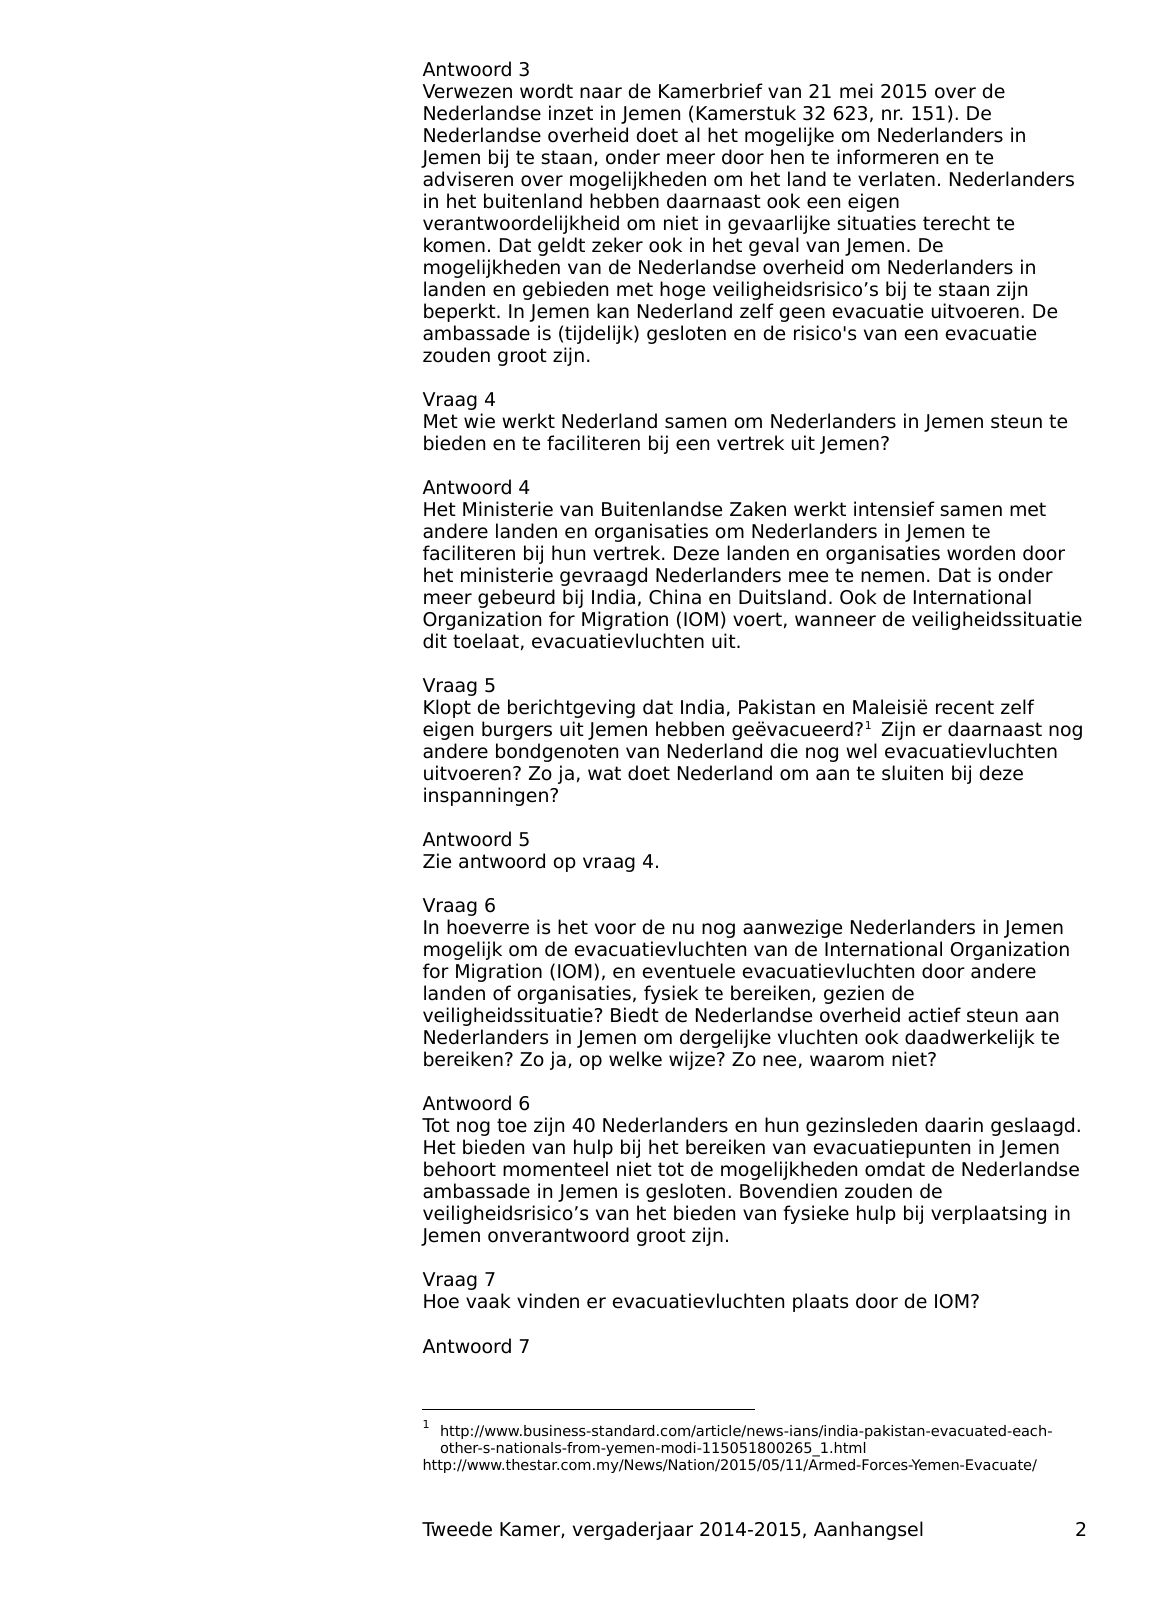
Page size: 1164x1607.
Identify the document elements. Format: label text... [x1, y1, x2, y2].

text http://www.thestar.com.my/News/Nation/2015/05/11/Armed-Forces-Yemen-Evacuate/ [422, 1457, 1087, 1474]
text Antwoord 5 [422, 829, 1087, 851]
text Verwezen wordt naar de Kamerbrief van 21 mei 2015 over de Nederlandse inzet in Jemen (Kamerstuk 32 623, nr. 151). De Nederlandse overheid doet al het mogelijke om Nederlanders in Jemen bij te staan, onder meer door hen te informeren en te adviseren over mogelijkheden om het land te verlaten. Nederlanders in het buitenland hebben daarnaast ook een eigen verantwoordelijkheid om niet in gevaarlijke situaties terecht te komen. Dat geldt zeker ook in het geval van Jemen. De mogelijkheden van de Nederlandse overheid om Nederlanders in landen en gebieden met hoge veiligheidsrisico’s bij te staan zijn beperkt. In Jemen kan Nederland zelf geen evacuatie uitvoeren. De ambassade is (tijdelijk) gesloten en de risico's van een evacuatie zouden groot zijn. [422, 81, 1087, 367]
text Vraag 7 [422, 1269, 1087, 1291]
text Vraag 6 [422, 895, 1087, 917]
text Antwoord 3 [422, 59, 1087, 81]
text http://www.business-standard.com/article/news-ians/india-pakistan-evacuated-each-other-s-nationals-from-yemen-modi-115051800265_1.html [422, 1418, 1087, 1457]
text Het Ministerie van Buitenlandse Zaken werkt intensief samen met andere landen en organisaties om Nederlanders in Jemen te faciliteren bij hun vertrek. Deze landen en organisaties worden door het ministerie gevraagd Nederlanders mee te nemen. Dat is onder meer gebeurd bij India, China en Duitsland. Ook de International Organization for Migration (IOM) voert, wanneer de veiligheidssituatie dit toelaat, evacuatievluchten uit. [422, 499, 1087, 653]
text Vraag 5 [422, 675, 1087, 697]
text Met wie werkt Nederland samen om Nederlanders in Jemen steun te bieden en te faciliteren bij een vertrek uit Jemen? [422, 411, 1087, 455]
text Hoe vaak vinden er evacuatievluchten plaats door de IOM? [422, 1291, 1087, 1313]
text Vraag 4 [422, 389, 1087, 411]
text In hoeverre is het voor de nu nog aanwezige Nederlanders in Jemen mogelijk om de evacuatievluchten van de International Organization for Migration (IOM), en eventuele evacuatievluchten door andere landen of organisaties, fysiek te bereiken, gezien de veiligheidssituatie? Biedt de Nederlandse overheid actief steun aan Nederlanders in Jemen om dergelijke vluchten ook daadwerkelijk te bereiken? Zo ja, op welke wijze? Zo nee, waarom niet? [422, 917, 1087, 1071]
text Klopt de berichtgeving dat India, Pakistan en Maleisië recent zelf eigen burgers uit Jemen hebben geëvacueerd? Zijn er daarnaast nog andere bondgenoten van Nederland die nog wel evacuatievluchten uitvoeren? Zo ja, wat doet Nederland om aan te sluiten bij deze inspanningen? [422, 697, 1087, 807]
text Zie antwoord op vraag 4. [422, 851, 1087, 873]
text Antwoord 7 [422, 1336, 1087, 1357]
text Antwoord 4 [422, 477, 1087, 499]
text Tot nog toe zijn 40 Nederlanders en hun gezinsleden daarin geslaagd. Het bieden van hulp bij het bereiken van evacuatiepunten in Jemen behoort momenteel niet tot de mogelijkheden omdat de Nederlandse ambassade in Jemen is gesloten. Bovendien zouden de veiligheidsrisico’s van het bieden van fysieke hulp bij verplaatsing in Jemen onverantwoord groot zijn. [422, 1115, 1087, 1247]
text Antwoord 6 [422, 1093, 1087, 1115]
